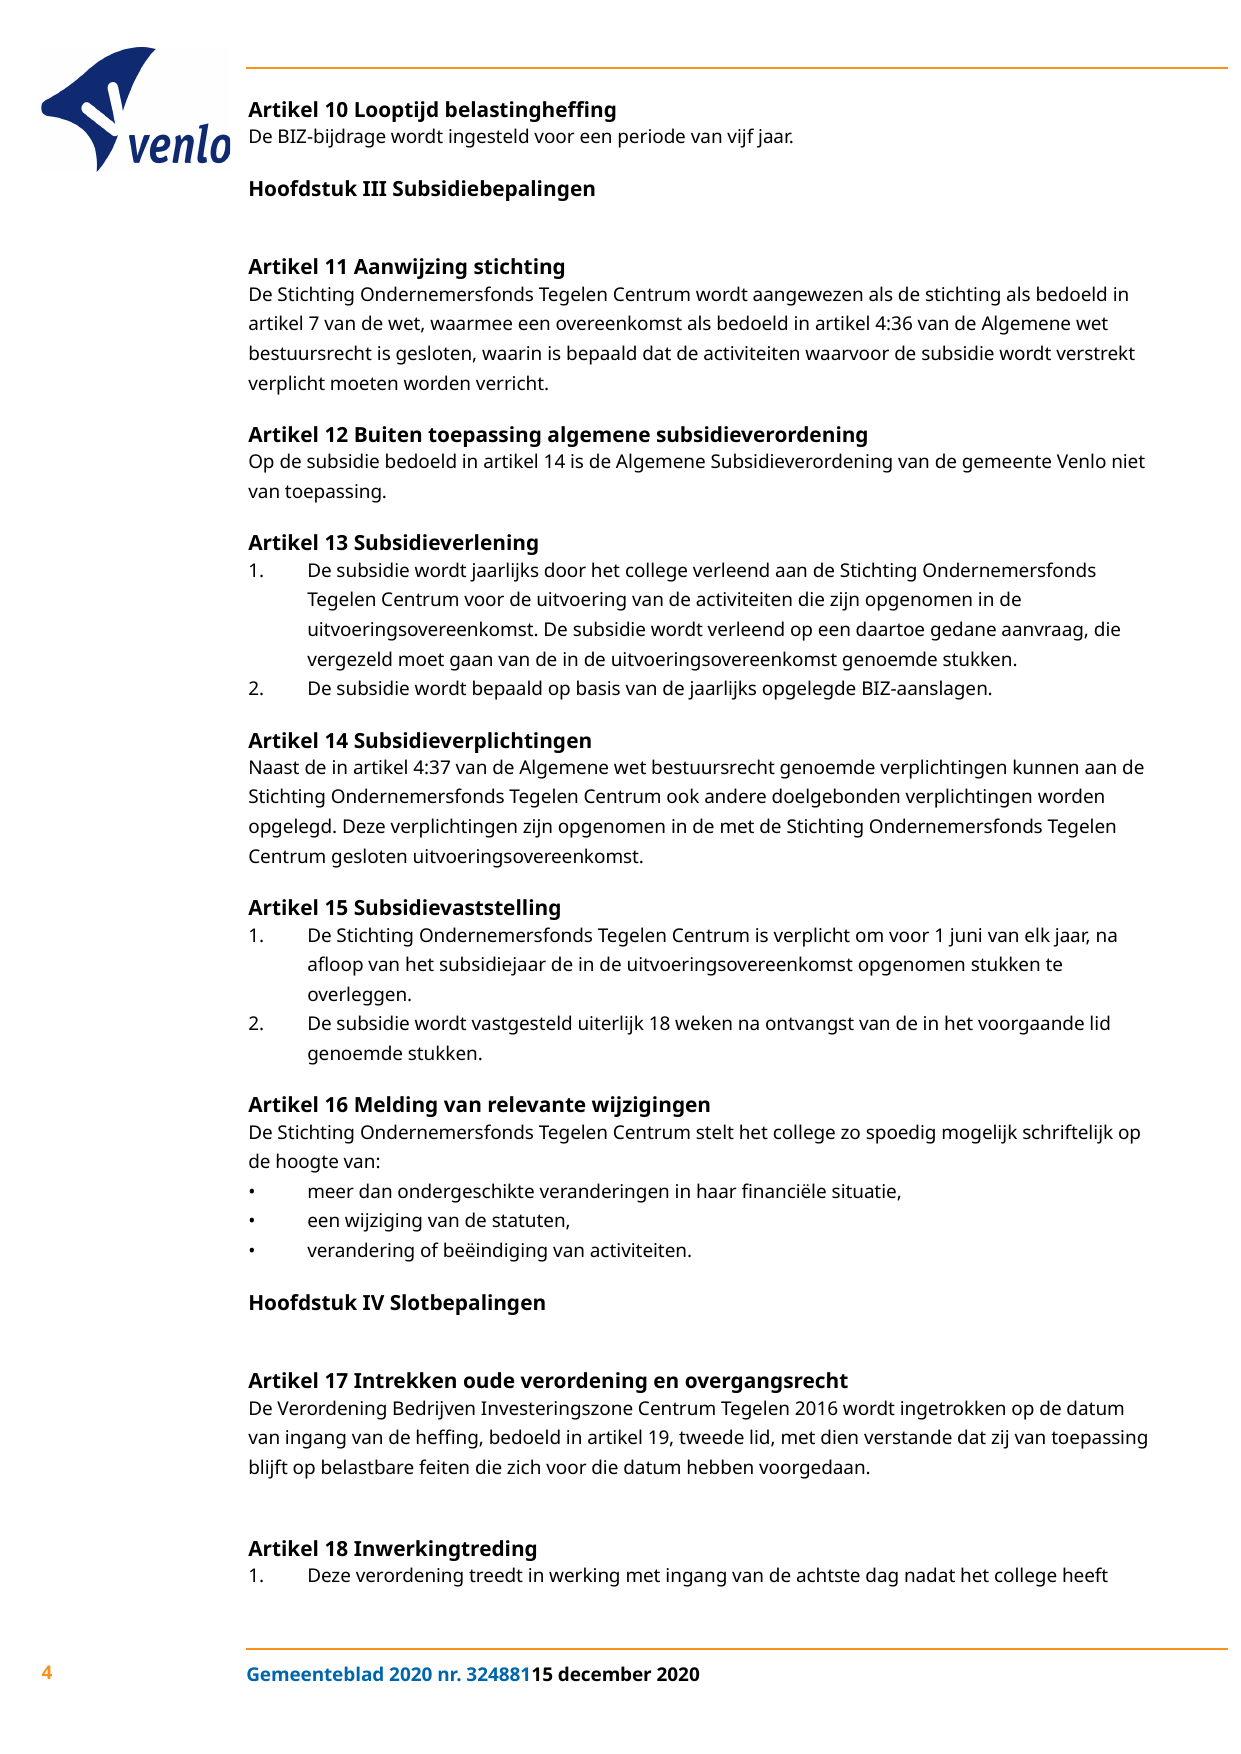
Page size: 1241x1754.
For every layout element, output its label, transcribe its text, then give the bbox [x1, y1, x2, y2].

text Artikel 17 Intrekken oude verordening en overgangsrecht [248, 1367, 1152, 1395]
list De subsidie wordt vastgesteld uiterlijk 18 weken na ontvangst van de in het voorgaande lid genoemde stukken. [248, 1011, 1152, 1066]
text De Stichting Ondernemersfonds Tegelen Centrum wordt aangewezen als de stichting als bedoeld in artikel 7 van de wet, waarmee een overeenkomst als bedoeld in artikel 4:36 van de Algemene wet bestuursrecht is gesloten, waarin is bepaald dat de activiteiten waarvoor de subsidie wordt verstrekt verplicht moeten worden verricht. [248, 281, 1152, 395]
text Hoofdstuk IV Slotbepalingen [248, 1288, 1152, 1316]
text Artikel 14 Subsidieverplichtingen [248, 726, 1152, 754]
text Hoofdstuk III Subsidiebepalingen [248, 174, 1152, 202]
text Artikel 11 Aanwijzing stichting [248, 252, 1152, 281]
text Artikel 13 Subsidieverlening [248, 528, 1152, 557]
text Artikel 15 Subsidievaststelling [248, 893, 1152, 922]
text Artikel 10 Looptijd belastingheffing [248, 95, 1152, 123]
text Artikel 16 Melding van relevante wijzigingen [248, 1091, 1152, 1119]
text Artikel 18 Inwerkingtreding [248, 1534, 1152, 1563]
list een wijziging van de statuten, [248, 1208, 1152, 1233]
text De Verordening Bedrijven Investeringszone Centrum Tegelen 2016 wordt ingetrokken op de datum van ingang van de heffing, bedoeld in artikel 19, tweede lid, met dien verstande dat zij van toepassing blijft op belastbare feiten die zich voor die datum hebben voorgedaan. [248, 1395, 1152, 1480]
text De Stichting Ondernemersfonds Tegelen Centrum stelt het college zo spoedig mogelijk schriftelijk op de hoogte van: [248, 1119, 1152, 1174]
list Deze verordening treedt in werking met ingang van de achtste dag nadat het college heeft [248, 1563, 1152, 1588]
list meer dan ondergeschikte veranderingen in haar financiële situatie, [248, 1178, 1152, 1204]
text Op de subsidie bedoeld in artikel 14 is de Algemene Subsidieverordening van de gemeente Venlo niet van toepassing. [248, 448, 1152, 504]
list verandering of beëindiging van activiteiten. [248, 1237, 1152, 1263]
text De BIZ-bijdrage wordt ingesteld voor een periode van vijf jaar. [248, 123, 1152, 149]
list De subsidie wordt bepaald op basis van de jaarlijks opgelegde BIZ-aanslagen. [248, 675, 1152, 701]
picture [41, 47, 231, 172]
list De Stichting Ondernemersfonds Tegelen Centrum is verplicht om voor 1 juni van elk jaar, na afloop van het subsidiejaar de in de uitvoeringsovereenkomst opgenomen stukken te overleggen. [248, 922, 1152, 1007]
list De subsidie wordt jaarlijks door het college verleend aan de Stichting Ondernemersfonds Tegelen Centrum voor de uitvoering van de activiteiten die zijn opgenomen in de uitvoeringsovereenkomst. De subsidie wordt verleend op een daartoe gedane aanvraag, die vergezeld moet gaan van de in de uitvoeringsovereenkomst genoemde stukken. [248, 557, 1152, 671]
text Artikel 12 Buiten toepassing algemene subsidieverordening [248, 420, 1152, 448]
text Naast de in artikel 4:37 van de Algemene wet bestuursrecht genoemde verplichtingen kunnen aan de Stichting Ondernemersfonds Tegelen Centrum ook andere doelgebonden verplichtingen worden opgelegd. Deze verplichtingen zijn opgenomen in de met de Stichting Ondernemersfonds Tegelen Centrum gesloten uitvoeringsovereenkomst. [248, 754, 1152, 869]
